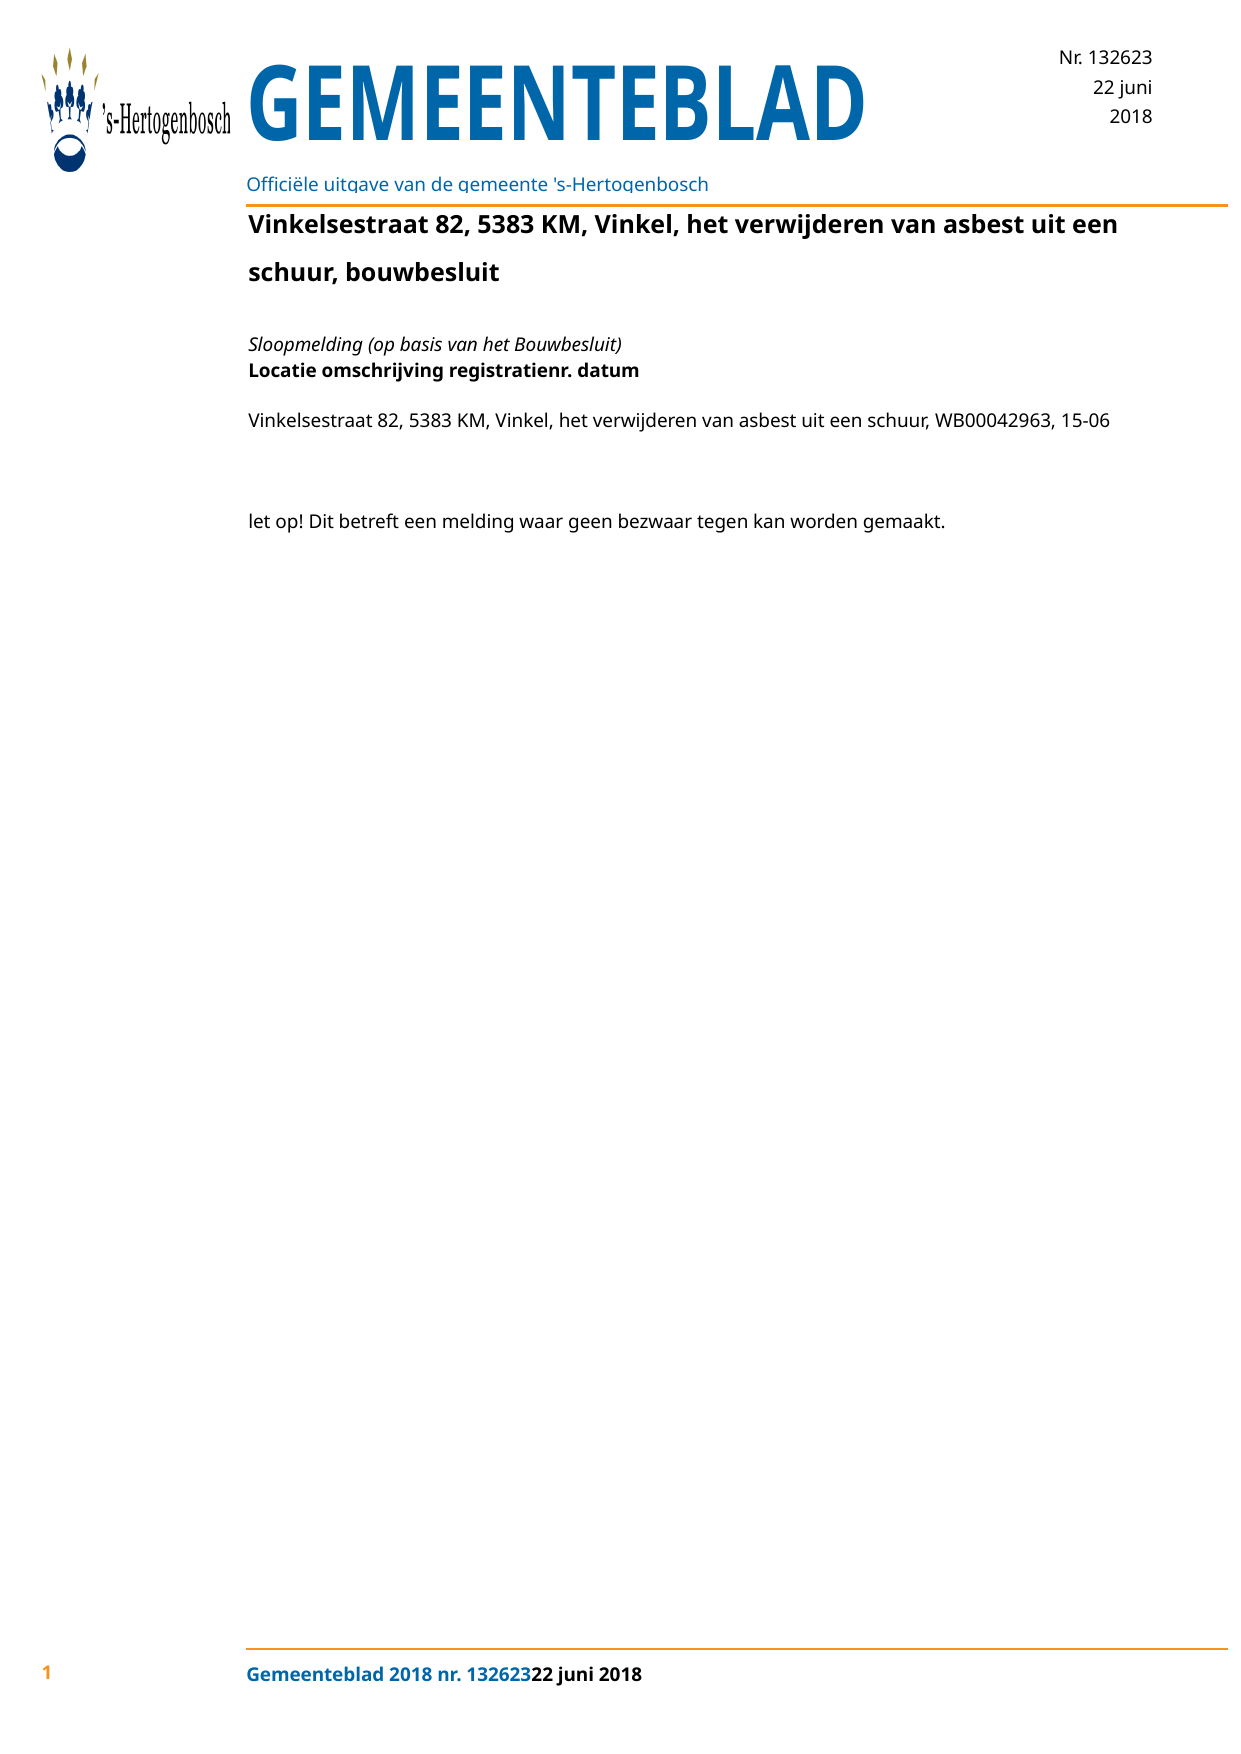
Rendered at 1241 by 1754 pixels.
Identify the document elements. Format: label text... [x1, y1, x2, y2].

text Sloopmelding (op basis van het Bouwbesluit) [248, 331, 1152, 357]
picture [41, 47, 231, 172]
text Vinkelsestraat 82, 5383 KM, Vinkel, het verwijderen van asbest uit een schuur, bouwbesluit [248, 207, 1152, 288]
text Vinkelsestraat 82, 5383 KM, Vinkel, het verwijderen van asbest uit een schuur, WB00042963, 15-06 [248, 408, 1152, 433]
text Locatie omschrijving registratienr. datum [248, 357, 1152, 383]
text let op! Dit betreft een melding waar geen bezwaar tegen kan worden gemaakt. [248, 508, 1152, 534]
